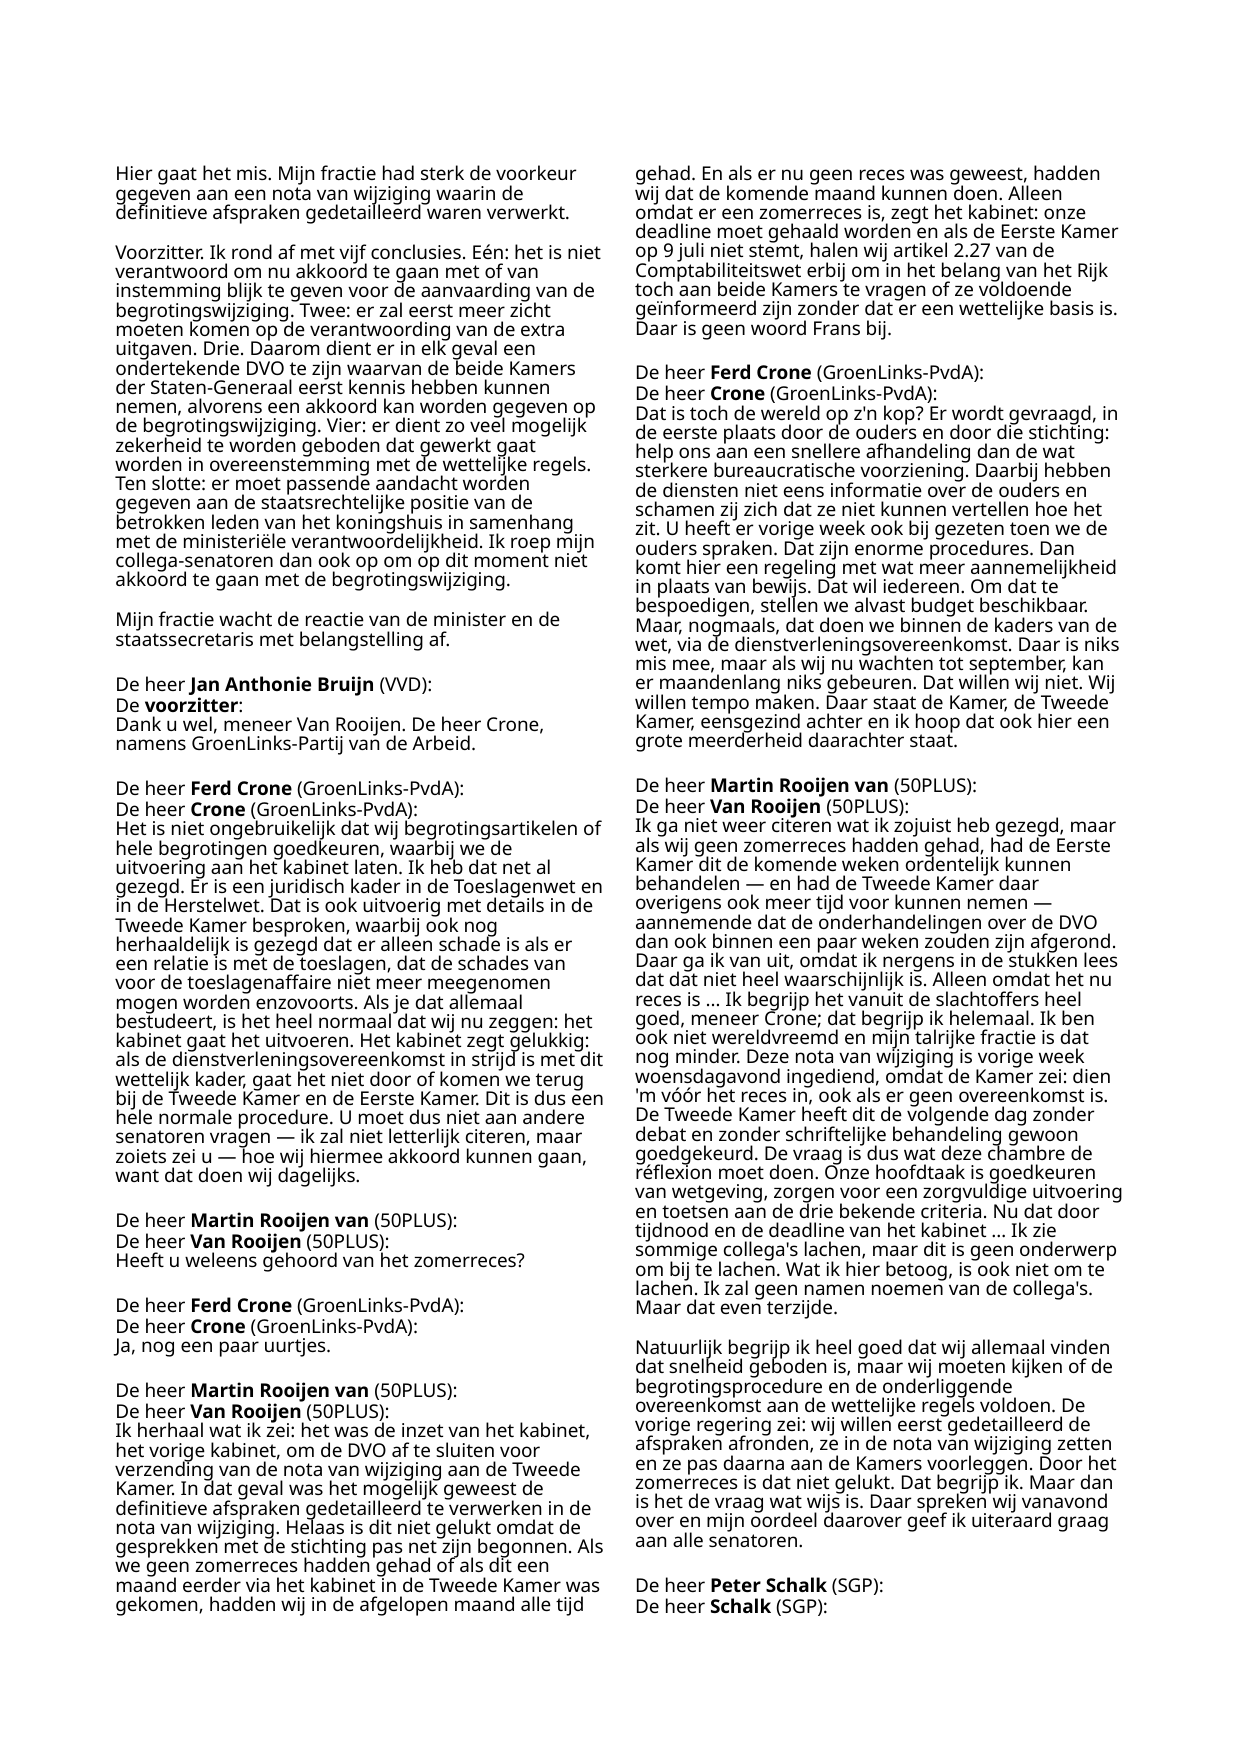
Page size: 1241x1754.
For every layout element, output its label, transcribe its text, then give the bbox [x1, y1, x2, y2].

text Dat is toch de wereld op z'n kop? Er wordt gevraagd, in de eerste plaats door de ouders en door die stichting: help ons aan een snellere afhandeling dan de wat sterkere bureaucratische voorziening. Daarbij hebben de diensten niet eens informatie over de ouders en schamen zij zich dat ze niet kunnen vertellen hoe het zit. U heeft er vorige week ook bij gezeten toen we de ouders spraken. Dat zijn enorme procedures. Dan komt hier een regeling met wat meer aannemelijkheid in plaats van bewijs. Dat wil iedereen. Om dat te bespoedigen, stellen we alvast budget beschikbaar. Maar, nogmaals, dat doen we binnen de kaders van de wet, via de dienstverleningsovereenkomst. Daar is niks mis mee, maar als wij nu wachten tot september, kan er maandenlang niks gebeuren. Dat willen wij niet. Wij willen tempo maken. Daar staat de Kamer, de Tweede Kamer, eensgezind achter en ik hoop dat ook hier een grote meerderheid daarachter staat. [635, 404, 1125, 751]
text De heer Ferd Crone (GroenLinks-PvdA): [635, 359, 1125, 385]
text De heer Van Rooijen (50PLUS): [115, 1403, 605, 1422]
text Ik herhaal wat ik zei: het was de inzet van het kabinet, het vorige kabinet, om de DVO af te sluiten voor verzending van de nota van wijziging aan de Tweede Kamer. In dat geval was het mogelijk geweest de definitieve afspraken gedetailleerd te verwerken in de nota van wijziging. Helaas is dit niet gelukt omdat de gesprekken met de stichting pas net zijn begonnen. Als we geen zomerreces hadden gehad of als dit een maand eerder via het kabinet in de Tweede Kamer was gekomen, hadden wij in de afgelopen maand alle tijd [115, 1422, 605, 1615]
text De heer Crone (GroenLinks-PvdA): [635, 385, 1125, 404]
text Ja, nog een paar uurtjes. [115, 1337, 605, 1357]
text Heeft u weleens gehoord van het zomerreces? [115, 1252, 605, 1271]
text Natuurlijk begrijp ik heel goed dat wij allemaal vinden dat snelheid geboden is, maar wij moeten kijken of de begrotingsprocedure en de onderliggende overeenkomst aan de wettelijke regels voldoen. De vorige regering zei: wij willen eerst gedetailleerd de afspraken afronden, ze in de nota van wijziging zetten en ze pas daarna aan de Kamers voorleggen. Door het zomerreces is dat niet gelukt. Dat begrijp ik. Maar dan is het de vraag wat wijs is. Daar spreken wij vanavond over en mijn oordeel daarover geef ik uiteraard graag aan alle senatoren. [635, 1339, 1125, 1551]
text Mijn fractie wacht de reactie van de minister en de staatssecretaris met belangstelling af. [115, 611, 605, 650]
text De heer Van Rooijen (50PLUS): [635, 798, 1125, 817]
text De heer Crone (GroenLinks-PvdA): [115, 801, 605, 820]
text De heer Martin Rooijen van (50PLUS): [115, 1377, 605, 1403]
text Hier gaat het mis. Mijn fractie had sterk de voorkeur gegeven aan een nota van wijziging waarin de definitieve afspraken gedetailleerd waren verwerkt. [115, 165, 605, 223]
text De heer Martin Rooijen van (50PLUS): [115, 1207, 605, 1233]
text De heer Martin Rooijen van (50PLUS): [635, 772, 1125, 798]
text Dank u wel, meneer Van Rooijen. De heer Crone, namens GroenLinks-Partij van de Arbeid. [115, 716, 605, 754]
text De heer Peter Schalk (SGP): [635, 1572, 1125, 1598]
text De heer Jan Anthonie Bruijn (VVD): [115, 671, 605, 697]
text gehad. En als er nu geen reces was geweest, hadden wij dat de komende maand kunnen doen. Alleen omdat er een zomerreces is, zegt het kabinet: onze deadline moet gehaald worden en als de Eerste Kamer op 9 juli niet stemt, halen wij artikel 2.27 van de Comptabiliteitswet erbij om in het belang van het Rijk toch aan beide Kamers te vragen of ze voldoende geïnformeerd zijn zonder dat er een wettelijke basis is. Daar is geen woord Frans bij. [635, 165, 1125, 339]
text Het is niet ongebruikelijk dat wij begrotingsartikelen of hele begrotingen goedkeuren, waarbij we de uitvoering aan het kabinet laten. Ik heb dat net al gezegd. Er is een juridisch kader in de Toeslagenwet en in de Herstelwet. Dat is ook uitvoerig met details in de Tweede Kamer besproken, waarbij ook nog herhaaldelijk is gezegd dat er alleen schade is als er een relatie is met de toeslagen, dat de schades van voor de toeslagenaffaire niet meer meegenomen mogen worden enzovoorts. Als je dat allemaal bestudeert, is het heel normaal dat wij nu zeggen: het kabinet gaat het uitvoeren. Het kabinet zegt gelukkig: als de dienstverleningsovereenkomst in strijd is met dit wettelijk kader, gaat het niet door of komen we terug bij de Tweede Kamer en de Eerste Kamer. Dit is dus een hele normale procedure. U moet dus niet aan andere senatoren vragen — ik zal niet letterlijk citeren, maar zoiets zei u — hoe wij hiermee akkoord kunnen gaan, want dat doen wij dagelijks. [115, 820, 605, 1186]
text De voorzitter: [115, 697, 605, 716]
text De heer Crone (GroenLinks-PvdA): [115, 1318, 605, 1337]
text Ik ga niet weer citeren wat ik zojuist heb gezegd, maar als wij geen zomerreces hadden gehad, had de Eerste Kamer dit de komende weken ordentelijk kunnen behandelen — en had de Tweede Kamer daar overigens ook meer tijd voor kunnen nemen — aannemende dat de onderhandelingen over de DVO dan ook binnen een paar weken zouden zijn afgerond. Daar ga ik van uit, omdat ik nergens in de stukken lees dat dat niet heel waarschijnlijk is. Alleen omdat het nu reces is … Ik begrijp het vanuit de slachtoffers heel goed, meneer Crone; dat begrijp ik helemaal. Ik ben ook niet wereldvreemd en mijn talrijke fractie is dat nog minder. Deze nota van wijziging is vorige week woensdagavond ingediend, omdat de Kamer zei: dien 'm vóór het reces in, ook als er geen overeenkomst is. De Tweede Kamer heeft dit de volgende dag zonder debat en zonder schriftelijke behandeling gewoon goedgekeurd. De vraag is dus wat deze chambre de réflexion moet doen. Onze hoofdtaak is goedkeuren van wetgeving, zorgen voor een zorgvuldige uitvoering en toetsen aan de drie bekende criteria. Nu dat door tijdnood en de deadline van het kabinet … Ik zie sommige collega's lachen, maar dit is geen onderwerp om bij te lachen. Wat ik hier betoog, is ook niet om te lachen. Ik zal geen namen noemen van de collega's. Maar dat even terzijde. [635, 817, 1125, 1318]
text De heer Van Rooijen (50PLUS): [115, 1233, 605, 1252]
text Voorzitter. Ik rond af met vijf conclusies. Eén: het is niet verantwoord om nu akkoord te gaan met of van instemming blijk te geven voor de aanvaarding van de begrotingswijziging. Twee: er zal eerst meer zicht moeten komen op de verantwoording van de extra uitgaven. Drie. Daarom dient er in elk geval een ondertekende DVO te zijn waarvan de beide Kamers der Staten-Generaal eerst kennis hebben kunnen nemen, alvorens een akkoord kan worden gegeven op de begrotingswijziging. Vier: er dient zo veel mogelijk zekerheid te worden geboden dat gewerkt gaat worden in overeenstemming met de wettelijke regels. Ten slotte: er moet passende aandacht worden gegeven aan de staatsrechtelijke positie van de betrokken leden van het koningshuis in samenhang met de ministeriële verantwoordelijkheid. Ik roep mijn collega-senatoren dan ook op om op dit moment niet akkoord te gaan met de begrotingswijziging. [115, 244, 605, 591]
text De heer Ferd Crone (GroenLinks-PvdA): [115, 775, 605, 801]
text De heer Ferd Crone (GroenLinks-PvdA): [115, 1292, 605, 1318]
text De heer Schalk (SGP): [635, 1598, 1125, 1617]
